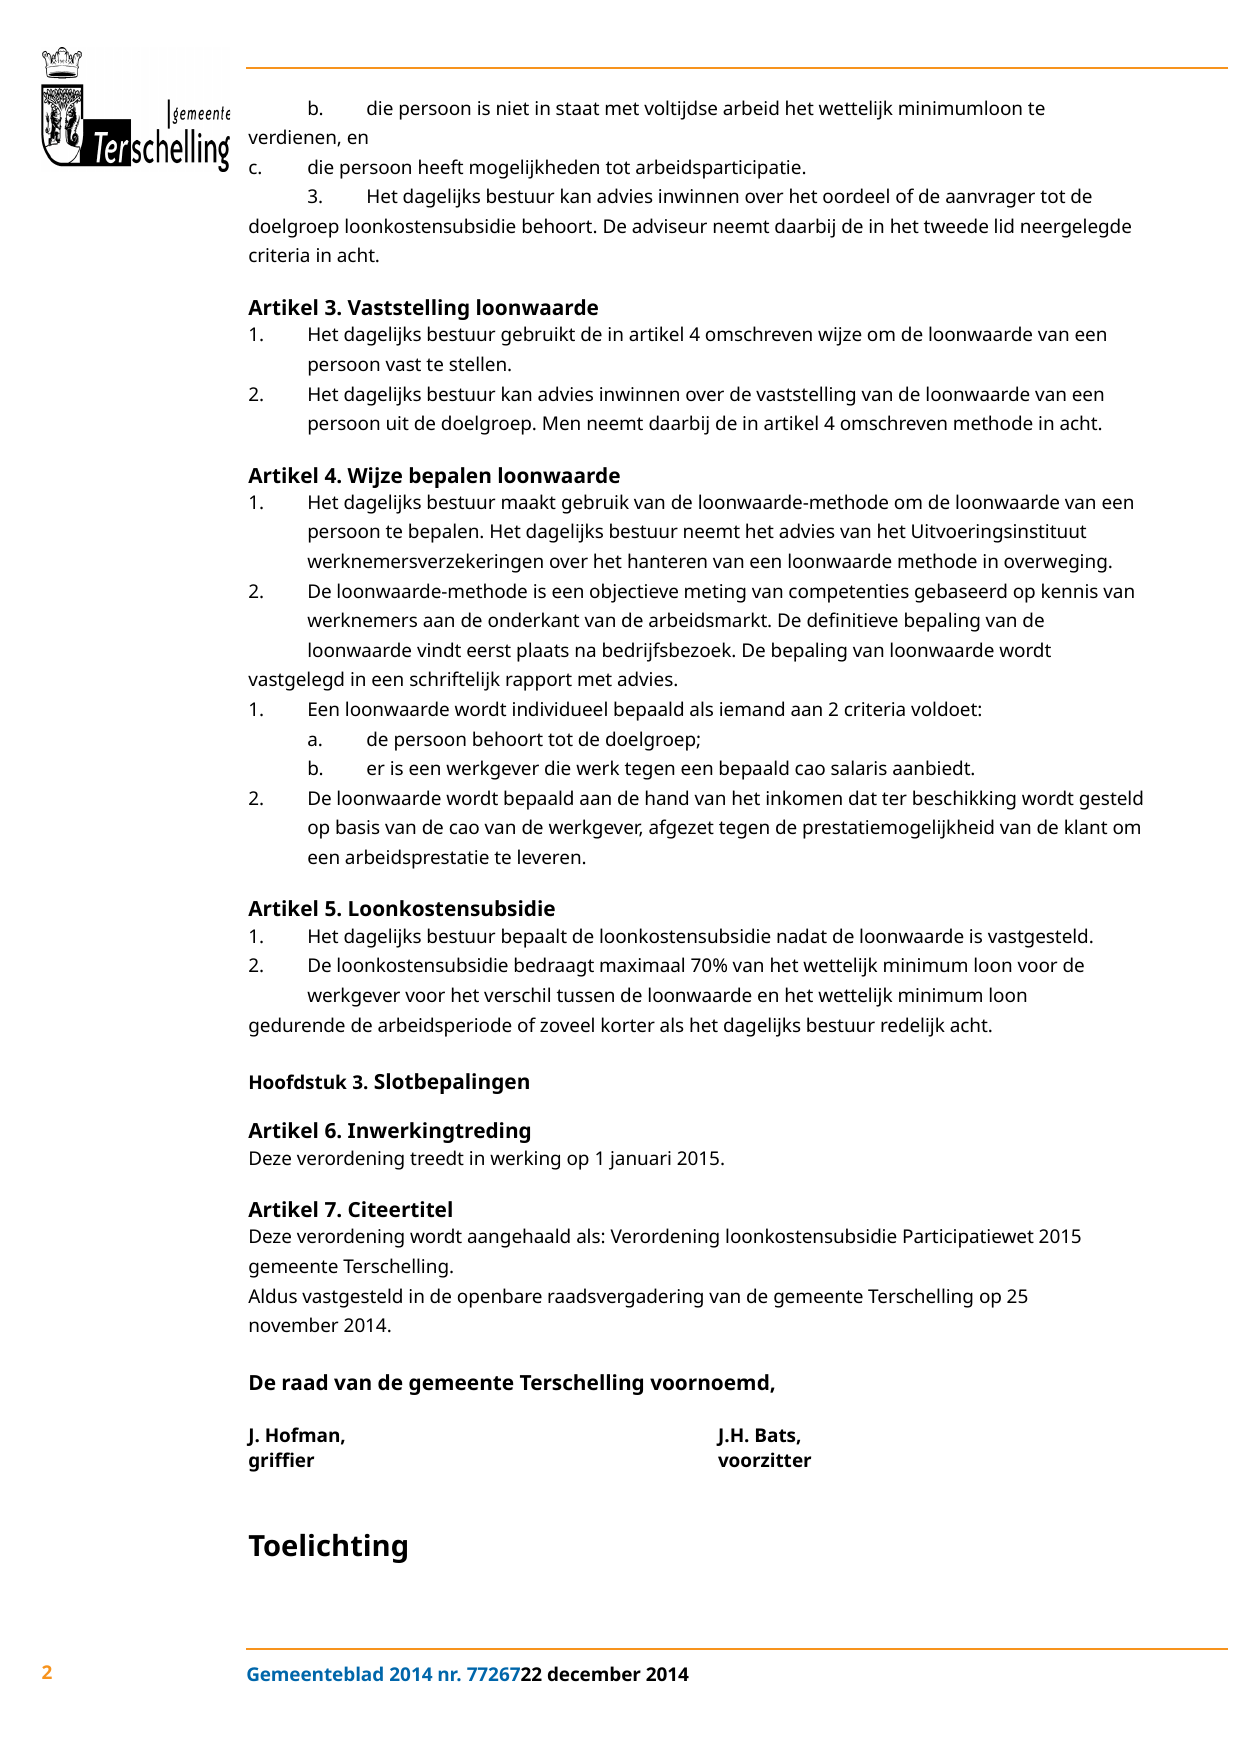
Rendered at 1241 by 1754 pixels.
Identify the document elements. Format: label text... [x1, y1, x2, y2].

list Het dagelijks bestuur maakt gebruik van de loonwaarde-methode om de loonwaarde van een persoon te bepalen. Het dagelijks bestuur neemt het advies van het Uitvoeringsinstituut werknemersverzekeringen over het hanteren van een loonwaarde methode in overweging. [248, 489, 1152, 574]
table_header J. Hofman, [248, 1422, 718, 1448]
text Artikel 5. Loonkostensubsidie [248, 894, 1152, 923]
list de persoon behoort tot de doelgroep; [307, 726, 1152, 752]
text Artikel 7. Citeertitel [248, 1195, 1152, 1224]
list die persoon is niet in staat met voltijdse arbeid het wettelijk minimumloon te [307, 95, 1152, 121]
table_cell voorzitter [718, 1448, 1152, 1473]
list Het dagelijks bestuur bepaalt de loonkostensubsidie nadat de loonwaarde is vastgesteld. [248, 923, 1152, 949]
list Het dagelijks bestuur gebruikt de in artikel 4 omschreven wijze om de loonwaarde van een persoon vast te stellen. [248, 322, 1152, 377]
list Het dagelijks bestuur kan advies inwinnen over het oordeel of de aanvrager tot de [307, 183, 1152, 209]
text Artikel 4. Wijze bepalen loonwaarde [248, 461, 1152, 489]
list De loonwaarde wordt bepaald aan de hand van het inkomen dat ter beschikking wordt gesteld op basis van de cao van de werkgever, afgezet tegen de prestatiemogelijkheid van de klant om een arbeidsprestatie te leveren. [248, 785, 1152, 870]
text Aldus vastgesteld in de openbare raadsvergadering van de gemeente Terschelling op 25 [248, 1283, 1152, 1308]
text De raad van de gemeente Terschelling voornoemd, [248, 1368, 1152, 1396]
text Hoofdstuk 3. Slotbepalingen [248, 1067, 1152, 1096]
text Artikel 6. Inwerkingtreding [248, 1116, 1152, 1145]
list Het dagelijks bestuur kan advies inwinnen over de vaststelling van de loonwaarde van een persoon uit de doelgroep. Men neemt daarbij de in artikel 4 omschreven methode in acht. [248, 381, 1152, 436]
picture [41, 47, 231, 172]
table_header J.H. Bats, [718, 1422, 1152, 1448]
list Een loonwaarde wordt individueel bepaald als iemand aan 2 criteria voldoet: [248, 696, 1152, 722]
list er is een werkgever die werk tegen een bepaald cao salaris aanbiedt. [307, 755, 1152, 781]
text verdienen, en [248, 124, 1152, 150]
text doelgroep loonkostensubsidie behoort. De adviseur neemt daarbij de in het tweede lid neergelegde criteria in acht. [248, 213, 1152, 268]
text Deze verordening treedt in werking op 1 januari 2015. [248, 1145, 1152, 1171]
text vastgelegd in een schriftelijk rapport met advies. [248, 667, 1152, 692]
text Deze verordening wordt aangehaald als: Verordening loonkostensubsidie Participatiewet 2015 gemeente Terschelling. [248, 1224, 1152, 1279]
text Toelichting [248, 1525, 1152, 1564]
list De loonkostensubsidie bedraagt maximaal 70% van het wettelijk minimum loon voor de werkgever voor het verschil tussen de loonwaarde en het wettelijk minimum loon [248, 953, 1152, 1008]
list die persoon heeft mogelijkheden tot arbeidsparticipatie. [248, 154, 1152, 180]
text gedurende de arbeidsperiode of zoveel korter als het dagelijks bestuur redelijk acht. [248, 1012, 1152, 1037]
text november 2014. [248, 1312, 1152, 1338]
table_cell griffier [248, 1448, 718, 1473]
text Artikel 3. Vaststelling loonwaarde [248, 293, 1152, 322]
list De loonwaarde-methode is een objectieve meting van competenties gebaseerd op kennis van werknemers aan de onderkant van de arbeidsmarkt. De definitieve bepaling van de loonwaarde vindt eerst plaats na bedrijfsbezoek. De bepaling van loonwaarde wordt [248, 578, 1152, 663]
